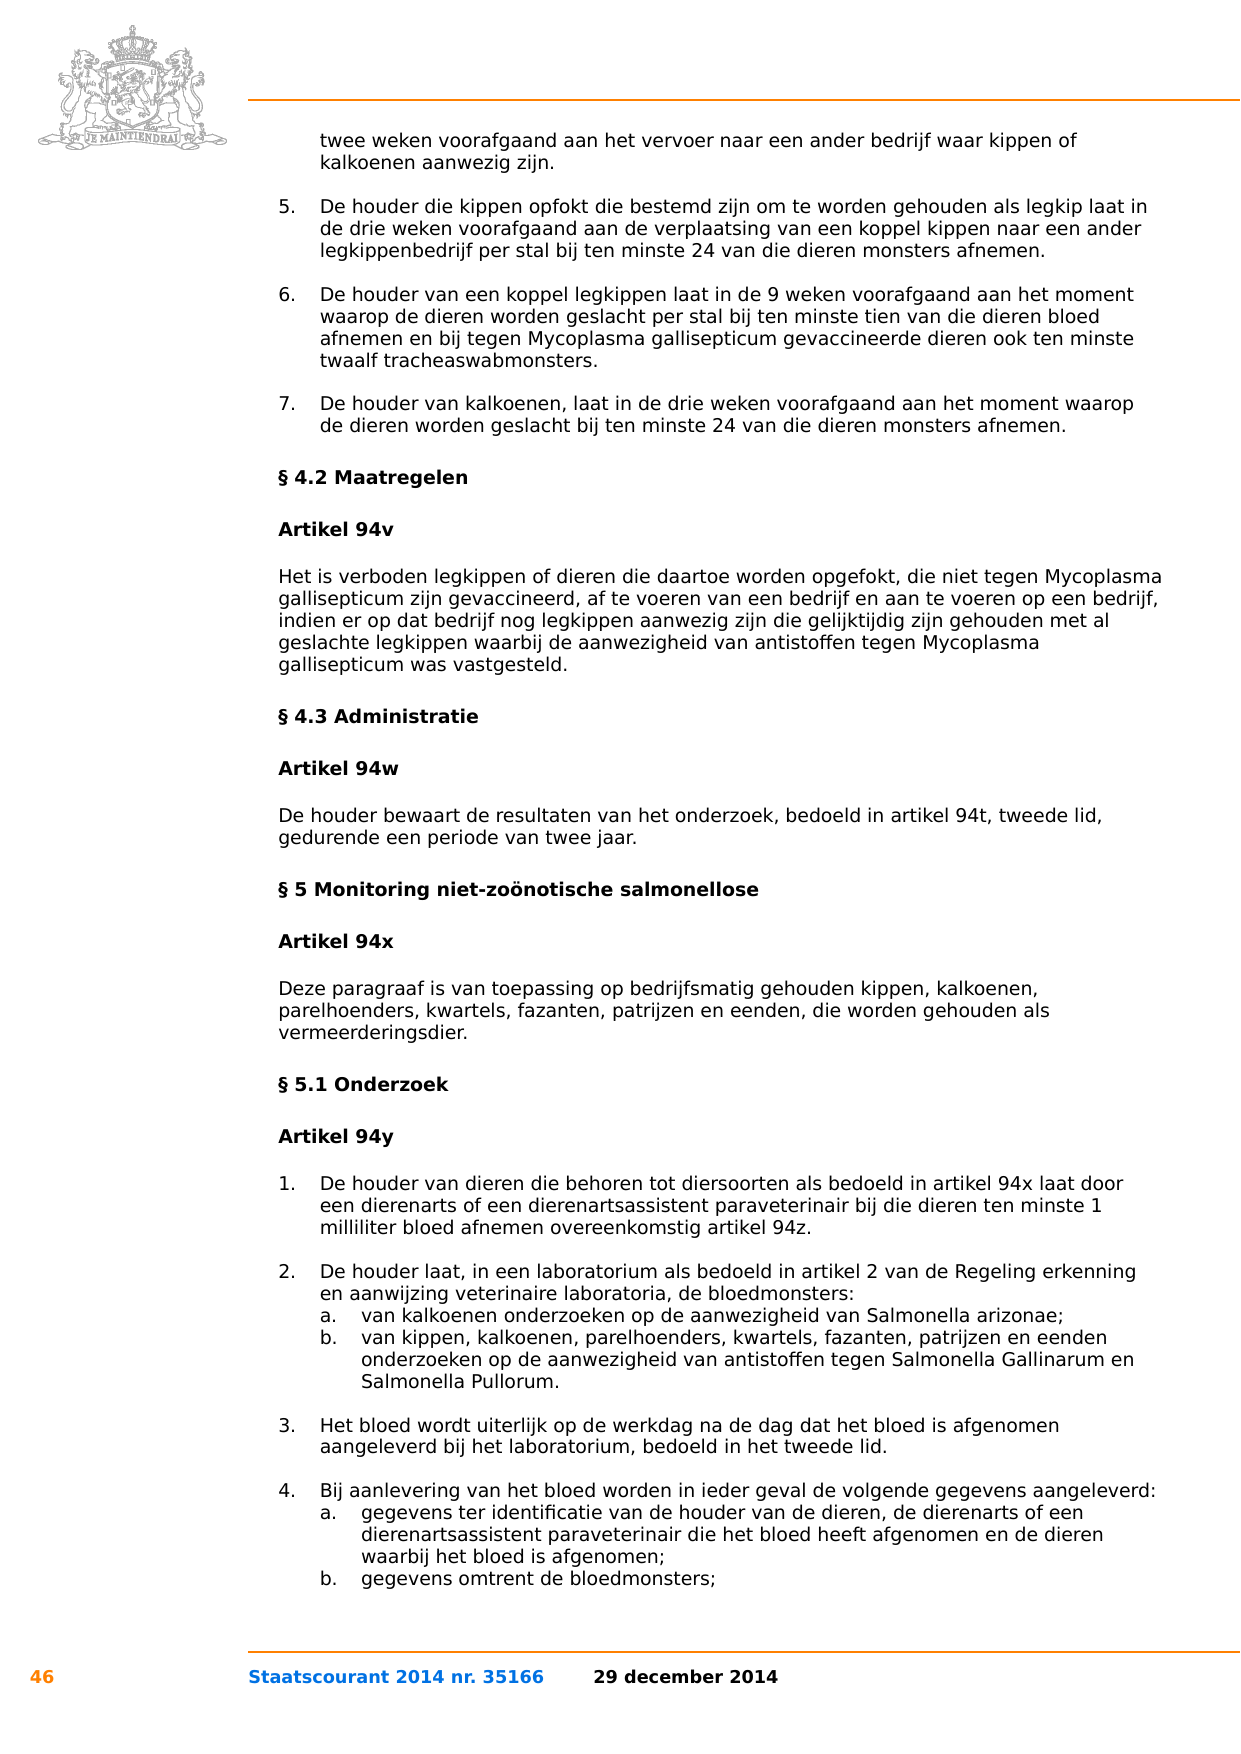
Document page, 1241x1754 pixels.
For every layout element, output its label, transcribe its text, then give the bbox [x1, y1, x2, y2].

text b. van kippen, kalkoenen, parelhoenders, kwartels, fazanten, patrijzen en eenden onderzoeken op de aanwezigheid van antistoffen tegen Salmonella Gallinarum en Salmonella Pullorum. [319, 1327, 1163, 1393]
text a. van kalkoenen onderzoeken op de aanwezigheid van Salmonella arizonae; [319, 1305, 1163, 1327]
subtitle § 5.1 Onderzoek [278, 1074, 1163, 1096]
text 7. De houder van kalkoenen, laat in de drie weken voorafgaand aan het moment waarop de dieren worden geslacht bij ten minste 24 van die dieren monsters afnemen. [278, 393, 1163, 437]
subtitle § 4.2 Maatregelen [278, 467, 1163, 489]
subtitle Artikel 94x [278, 931, 1163, 953]
text 4. Bij aanlevering van het bloed worden in ieder geval de volgende gegevens aangeleverd: [278, 1480, 1163, 1502]
subtitle Artikel 94w [278, 758, 1163, 780]
text 6. De houder van een koppel legkippen laat in de 9 weken voorafgaand aan het moment waarop de dieren worden geslacht per stal bij ten minste tien van die dieren bloed afnemen en bij tegen Mycoplasma gallisepticum gevaccineerde dieren ook ten minste twaalf tracheaswabmonsters. [278, 283, 1163, 371]
picture [38, 25, 227, 150]
text 3. Het bloed wordt uiterlijk op de werkdag na de dag dat het bloed is afgenomen aangeleverd bij het laboratorium, bedoeld in het tweede lid. [278, 1414, 1163, 1458]
text De houder bewaart de resultaten van het onderzoek, bedoeld in artikel 94t, tweede lid, gedurende een periode van twee jaar. [278, 805, 1163, 849]
subtitle § 5 Monitoring niet-zoönotische salmonellose [278, 879, 1163, 901]
text Deze paragraaf is van toepassing op bedrijfsmatig gehouden kippen, kalkoenen, parelhoenders, kwartels, fazanten, patrijzen en eenden, die worden gehouden als vermeerderingsdier. [278, 978, 1163, 1044]
subtitle § 4.3 Administratie [278, 706, 1163, 728]
text b. gegevens omtrent de bloedmonsters; [319, 1568, 1163, 1590]
text 5. De houder die kippen opfokt die bestemd zijn om te worden gehouden als legkip laat in de drie weken voorafgaand aan de verplaatsing van een koppel kippen naar een ander legkippenbedrijf per stal bij ten minste 24 van die dieren monsters afnemen. [278, 196, 1163, 262]
text a. gegevens ter identificatie van de houder van de dieren, de dierenarts of een dierenartsassistent paraveterinair die het bloed heeft afgenomen en de dieren waarbij het bloed is afgenomen; [319, 1502, 1163, 1568]
subtitle Artikel 94y [278, 1126, 1163, 1148]
subtitle Artikel 94v [278, 519, 1163, 541]
text 1. De houder van dieren die behoren tot diersoorten als bedoeld in artikel 94x laat door een dierenarts of een dierenartsassistent paraveterinair bij die dieren ten minste 1 milliliter bloed afnemen overeenkomstig artikel 94z. [278, 1173, 1163, 1239]
text twee weken voorafgaand aan het vervoer naar een ander bedrijf waar kippen of kalkoenen aanwezig zijn. [278, 130, 1163, 174]
text 2. De houder laat, in een laboratorium als bedoeld in artikel 2 van de Regeling erkenning en aanwijzing veterinaire laboratoria, de bloedmonsters: [278, 1261, 1163, 1305]
text Het is verboden legkippen of dieren die daartoe worden opgefokt, die niet tegen Mycoplasma gallisepticum zijn gevaccineerd, af te voeren van een bedrijf en aan te voeren op een bedrijf, indien er op dat bedrijf nog legkippen aanwezig zijn die gelijktijdig zijn gehouden met al geslachte legkippen waarbij de aanwezigheid van antistoffen tegen Mycoplasma gallisepticum was vastgesteld. [278, 566, 1163, 676]
